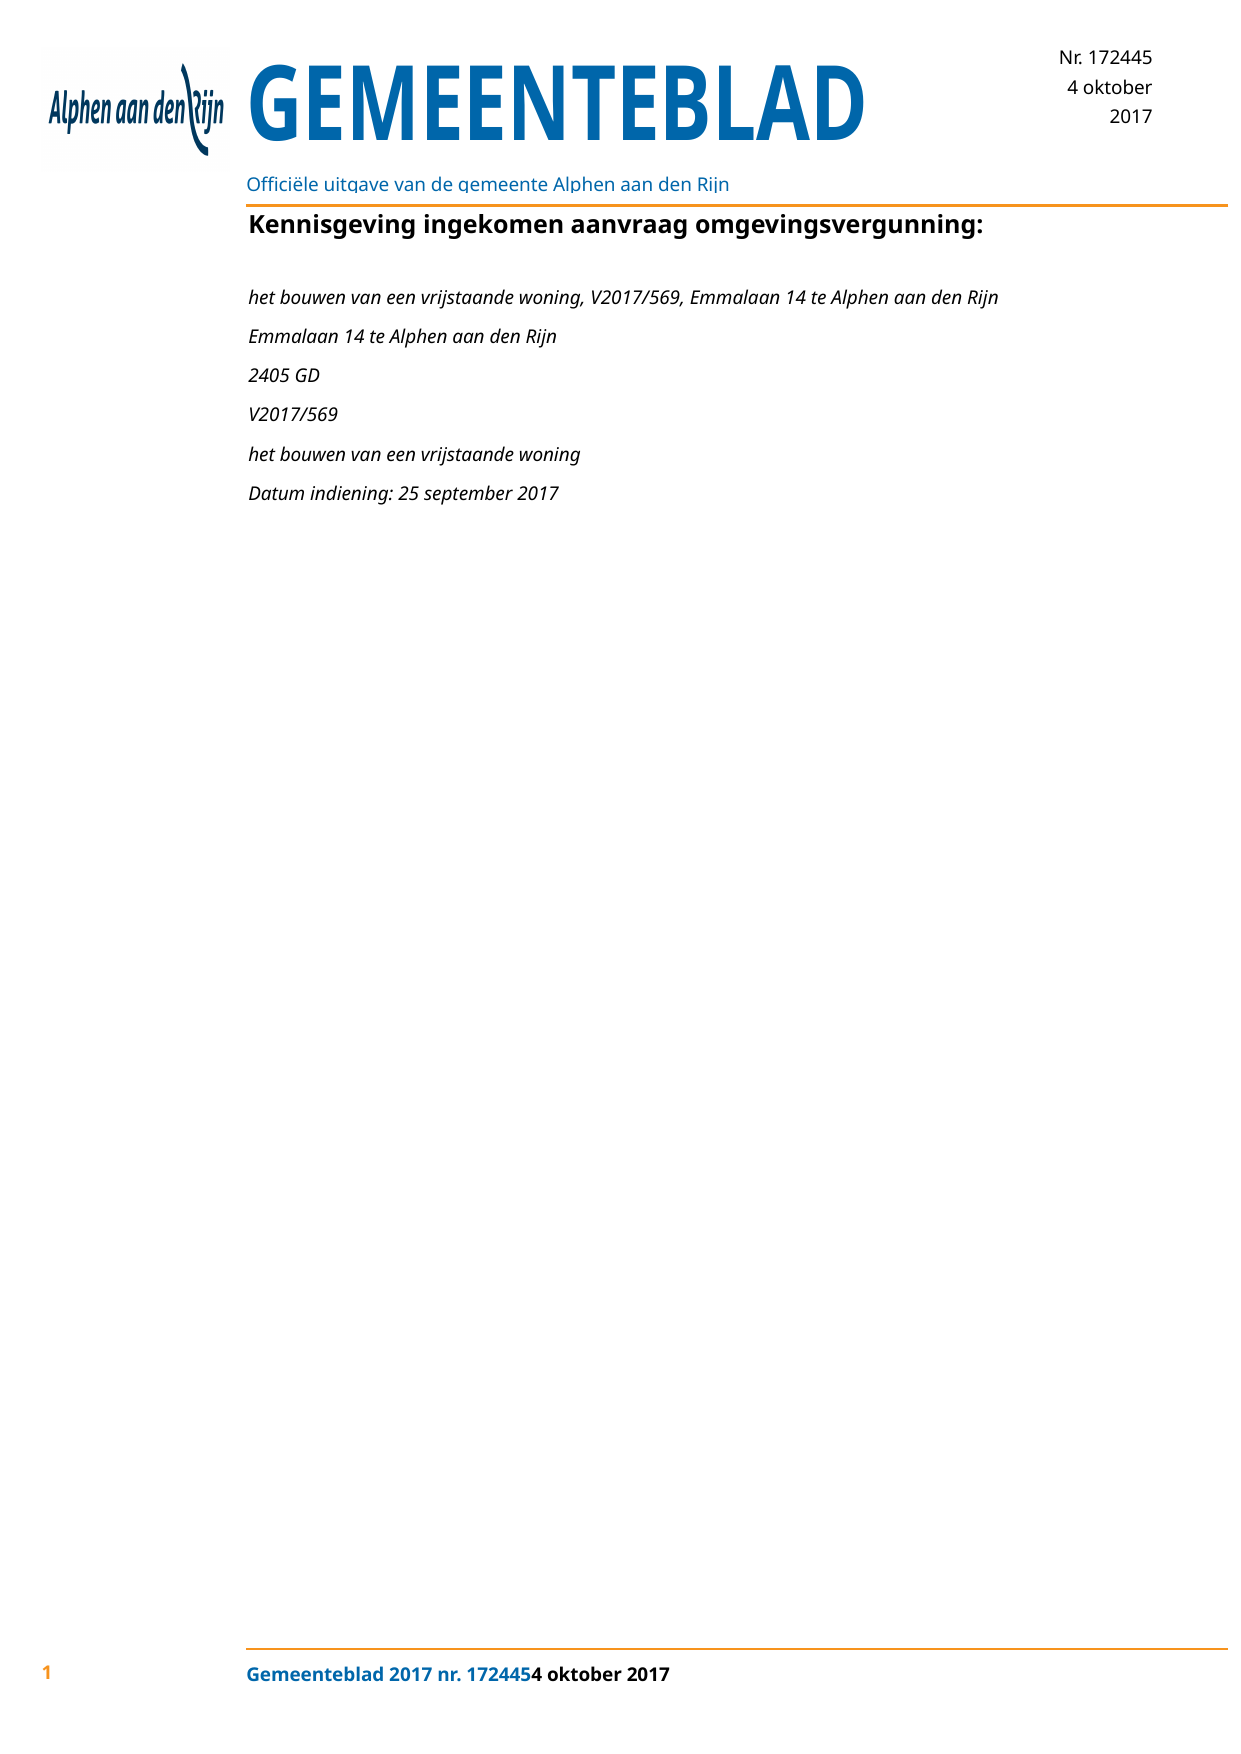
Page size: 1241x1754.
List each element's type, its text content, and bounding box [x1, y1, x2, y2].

text Datum indiening: 25 september 2017 [248, 480, 1152, 506]
text Emmalaan 14 te Alphen aan den Rijn [248, 323, 1152, 349]
text 2405 GD [248, 362, 1152, 388]
text V2017/569 [248, 402, 1152, 427]
text het bouwen van een vrijstaande woning, V2017/569, Emmalaan 14 te Alphen aan den Rijn [248, 284, 1152, 309]
text Kennisgeving ingekomen aanvraag omgevingsvergunning: [248, 207, 1152, 241]
picture [41, 47, 231, 172]
text het bouwen van een vrijstaande woning [248, 441, 1152, 467]
